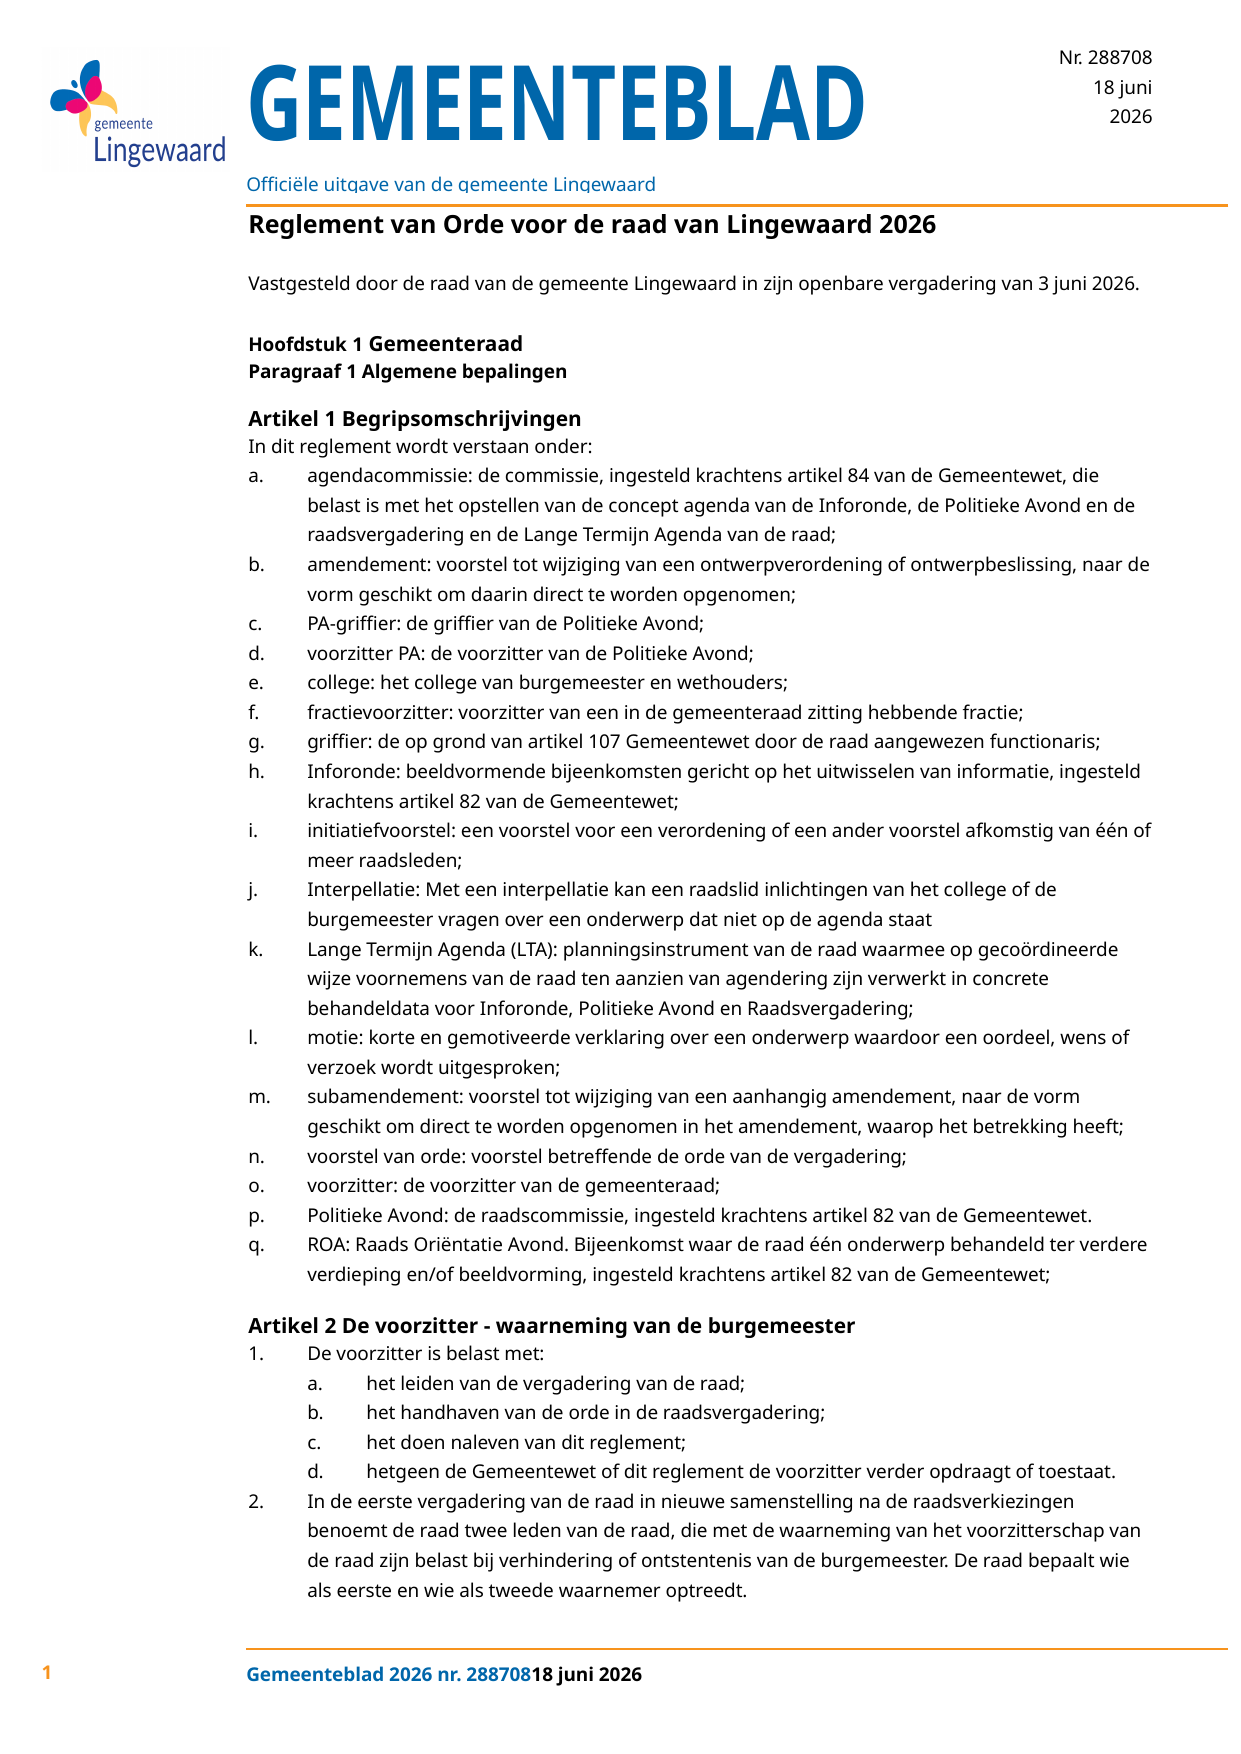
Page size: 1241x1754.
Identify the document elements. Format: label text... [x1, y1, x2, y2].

text Hoofdstuk 1 Gemeenteraad [248, 329, 1152, 358]
list motie: korte en gemotiveerde verklaring over een onderwerp waardoor een oordeel, wens of verzoek wordt uitgesproken; [248, 1024, 1152, 1080]
list het handhaven van de orde in de raadsvergadering; [307, 1399, 1152, 1425]
list In de eerste vergadering van de raad in nieuwe samenstelling na de raadsverkiezingen benoemt de raad twee leden van de raad, die met de waarneming van het voorzitterschap van de raad zijn belast bij verhindering of ontstentenis van de burgemeester. De raad bepaalt wie als eerste en wie als tweede waarnemer optreedt. [248, 1488, 1152, 1602]
list Inforonde: beeldvormende bijeenkomsten gericht op het uitwisselen van informatie, ingesteld krachtens artikel 82 van de Gemeentewet; [248, 758, 1152, 814]
list college: het college van burgemeester en wethouders; [248, 669, 1152, 695]
list De voorzitter is belast met: [248, 1340, 1152, 1366]
picture [41, 47, 231, 172]
list het doen naleven van dit reglement; [307, 1429, 1152, 1454]
list ROA: Raads Oriëntatie Avond. Bijeenkomst waar de raad één onderwerp behandeld ter verdere verdieping en/of beeldvorming, ingesteld krachtens artikel 82 van de Gemeentewet; [248, 1232, 1152, 1287]
text Artikel 1 Begripsomschrijvingen [248, 404, 1152, 433]
list agendacommissie: de commissie, ingesteld krachtens artikel 84 van de Gemeentewet, die belast is met het opstellen van de concept agenda van de Inforonde, de Politieke Avond en de raadsvergadering en de Lange Termijn Agenda van de raad; [248, 462, 1152, 547]
list PA-griffier: de griffier van de Politieke Avond; [248, 610, 1152, 636]
list amendement: voorstel tot wijziging van een ontwerpverordening of ontwerpbeslissing, naar de vorm geschikt om daarin direct te worden opgenomen; [248, 551, 1152, 607]
list voorzitter: de voorzitter van de gemeenteraad; [248, 1172, 1152, 1198]
list voorstel van orde: voorstel betreffende de orde van de vergadering; [248, 1143, 1152, 1169]
list griffier: de op grond van artikel 107 Gemeentewet door de raad aangewezen functionaris; [248, 729, 1152, 754]
list voorzitter PA: de voorzitter van de Politieke Avond; [248, 640, 1152, 666]
list hetgeen de Gemeentewet of dit reglement de voorzitter verder opdraagt of toestaat. [307, 1458, 1152, 1484]
list Politieke Avond: de raadscommissie, ingesteld krachtens artikel 82 van de Gemeentewet. [248, 1202, 1152, 1228]
text Vastgesteld door de raad van de gemeente Lingewaard in zijn openbare vergadering van 3 juni 2026. [248, 270, 1152, 296]
list initiatiefvoorstel: een voorstel voor een verordening of een ander voorstel afkomstig van één of meer raadsleden; [248, 817, 1152, 873]
text Reglement van Orde voor de raad van Lingewaard 2026 [248, 207, 1152, 241]
list subamendement: voorstel tot wijziging van een aanhangig amendement, naar de vorm geschikt om direct te worden opgenomen in het amendement, waarop het betrekking heeft; [248, 1084, 1152, 1139]
list Interpellatie: Met een interpellatie kan een raadslid inlichtingen van het college of de burgemeester vragen over een onderwerp dat niet op de agenda staat [248, 877, 1152, 932]
text Artikel 2 De voorzitter - waarneming van de burgemeester [248, 1312, 1152, 1340]
list het leiden van de vergadering van de raad; [307, 1370, 1152, 1395]
list Lange Termijn Agenda (LTA): planningsinstrument van de raad waarmee op gecoördineerde wijze voornemens van de raad ten aanzien van agendering zijn verwerkt in concrete behandeldata voor Inforonde, Politieke Avond en Raadsvergadering; [248, 936, 1152, 1021]
list fractievoorzitter: voorzitter van een in de gemeenteraad zitting hebbende fractie; [248, 699, 1152, 725]
text Paragraaf 1 Algemene bepalingen [248, 358, 1152, 384]
text In dit reglement wordt verstaan onder: [248, 433, 1152, 459]
